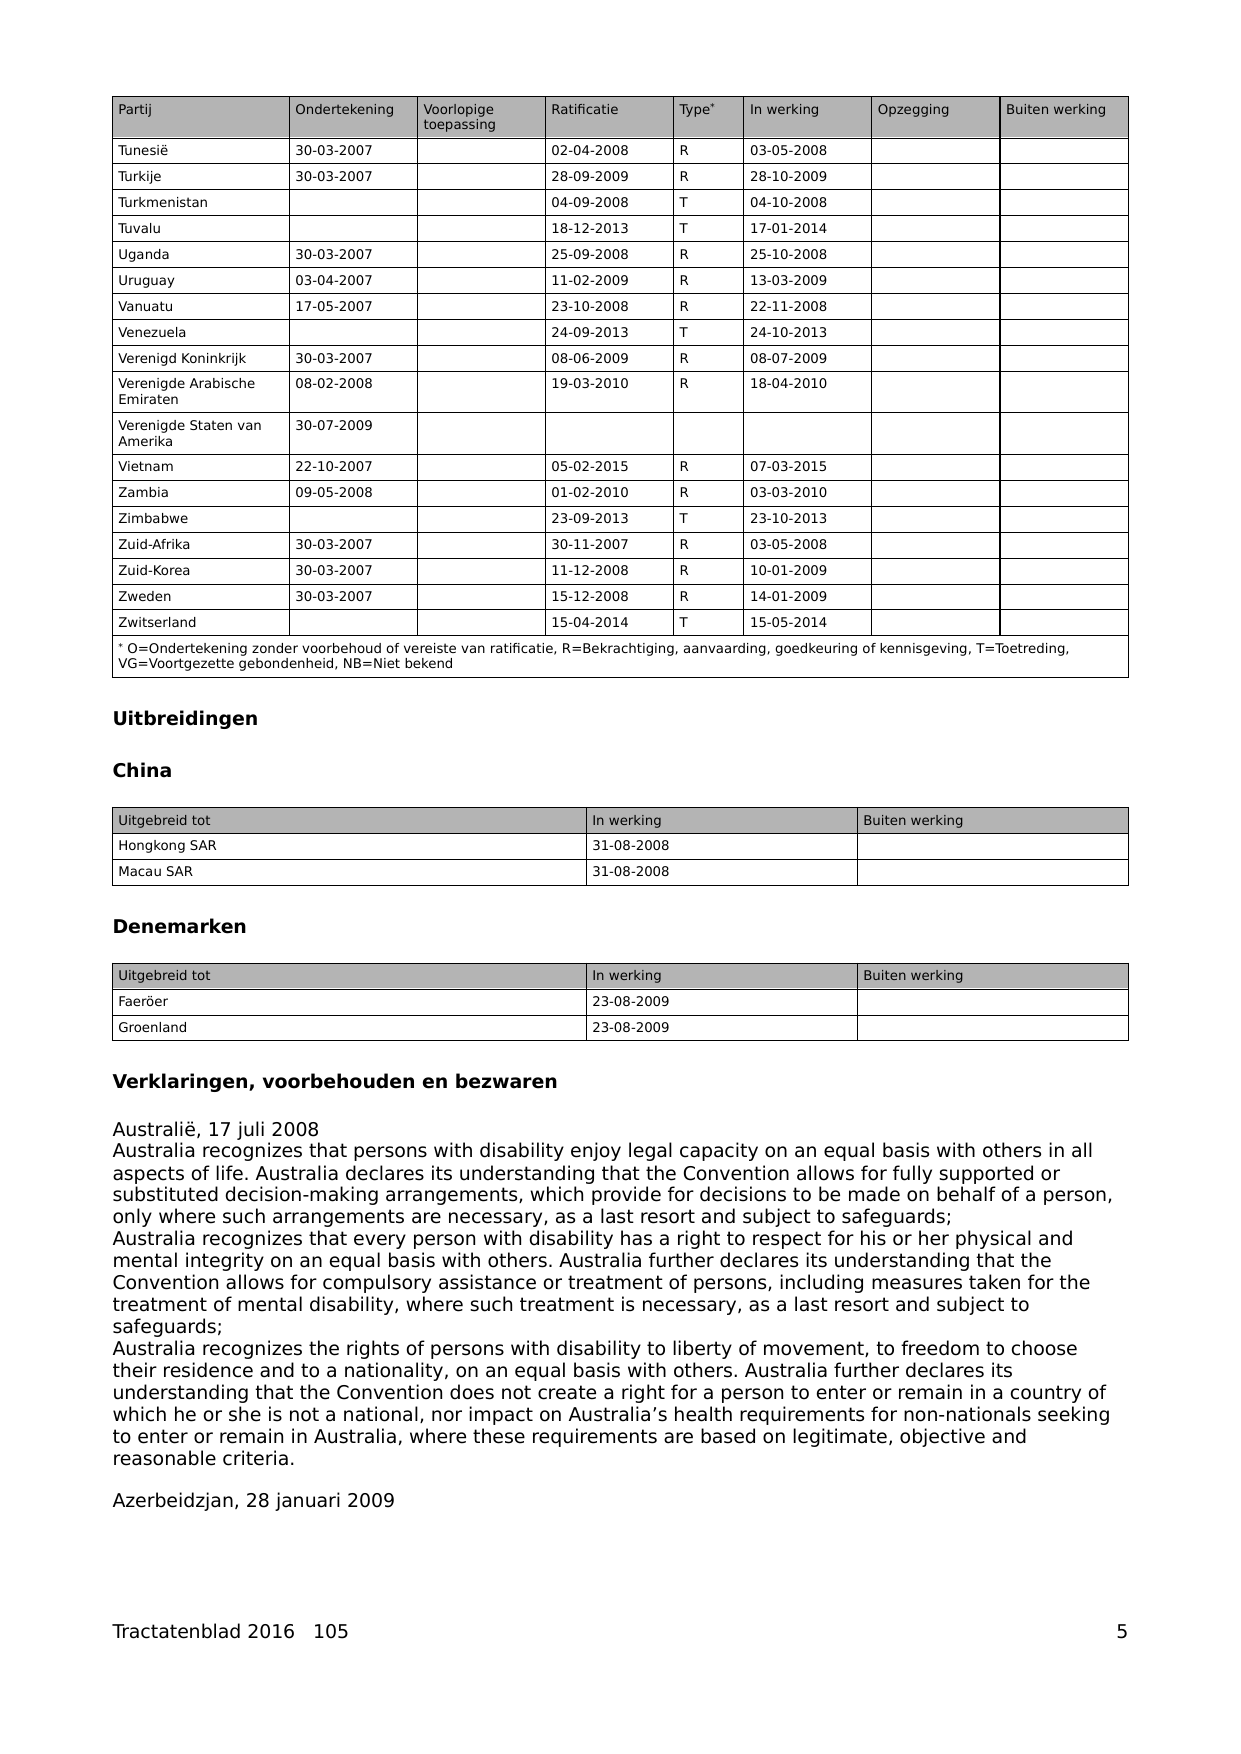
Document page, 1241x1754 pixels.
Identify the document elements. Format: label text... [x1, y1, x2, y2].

table_cell Zambia [113, 481, 289, 506]
table_cell [872, 346, 999, 371]
table_cell 31-08-2008 [587, 860, 857, 884]
table_cell [418, 268, 545, 293]
table_cell 08-02-2008 [290, 372, 417, 412]
table_header Buiten werking [858, 808, 1128, 833]
table_cell [546, 413, 673, 454]
table_cell 03-05-2008 [744, 533, 871, 557]
table_cell 15-05-2014 [744, 610, 871, 635]
table_cell 22-11-2008 [744, 294, 871, 319]
table_cell [858, 990, 1128, 1014]
table_cell T [674, 507, 743, 532]
table_cell 30-03-2007 [290, 139, 417, 163]
table_cell [418, 507, 545, 532]
table_cell Verenigde Arabische Emiraten [113, 372, 289, 412]
table_cell T [674, 610, 743, 635]
table_cell R [674, 164, 743, 189]
table_cell [872, 139, 999, 163]
table_cell 30-11-2007 [546, 533, 673, 557]
table_cell Zweden [113, 585, 289, 609]
table_cell 15-04-2014 [546, 610, 673, 635]
table_cell [1001, 164, 1128, 189]
table_cell [1001, 216, 1128, 241]
table_cell [1001, 413, 1128, 454]
table_cell R [674, 294, 743, 319]
table_cell [872, 320, 999, 345]
table_cell 18-04-2010 [744, 372, 871, 412]
table_cell R [674, 585, 743, 609]
table_header Ondertekening [290, 97, 417, 137]
table_cell [418, 585, 545, 609]
table_cell R [674, 533, 743, 557]
table_cell [1001, 242, 1128, 267]
table_cell 11-12-2008 [546, 559, 673, 583]
table_header Uitgebreid tot [113, 964, 586, 988]
table_cell 30-03-2007 [290, 242, 417, 267]
table_cell [290, 610, 417, 635]
table_cell R [674, 559, 743, 583]
table_cell Turkmenistan [113, 190, 289, 215]
table_cell [872, 216, 999, 241]
table_cell [418, 164, 545, 189]
table_cell [1001, 190, 1128, 215]
table_cell [1001, 610, 1128, 635]
table_cell 04-10-2008 [744, 190, 871, 215]
table_cell Verenigd Koninkrijk [113, 346, 289, 371]
table_cell 22-10-2007 [290, 455, 417, 480]
table_cell 30-03-2007 [290, 164, 417, 189]
table_cell [872, 268, 999, 293]
table_cell [1001, 268, 1128, 293]
table_cell 04-09-2008 [546, 190, 673, 215]
table_cell 17-01-2014 [744, 216, 871, 241]
table_cell [418, 294, 545, 319]
table_cell 23-10-2008 [546, 294, 673, 319]
table_cell [872, 242, 999, 267]
table_cell [418, 455, 545, 480]
table_cell [872, 481, 999, 506]
table_cell [858, 1016, 1128, 1040]
table_cell [1001, 346, 1128, 371]
table_cell 03-05-2008 [744, 139, 871, 163]
table_cell Vanuatu [113, 294, 289, 319]
table_cell [290, 216, 417, 241]
table_header Uitgebreid tot [113, 808, 586, 833]
table_cell R [674, 242, 743, 267]
table_cell [1001, 559, 1128, 583]
table_cell 10-01-2009 [744, 559, 871, 583]
table_header Buiten werking [1001, 97, 1128, 137]
table_cell [1001, 139, 1128, 163]
text Australia recognizes the rights of persons with disability to liberty of movement, to freedom to choose their residence and to a nationality, on an equal basis with others. Australia further declares its understanding that the Convention does not create a right for a person to enter or remain in a country of which he or she is not a national, nor impact on Australia’s health requirements for non-nationals seeking to enter or remain in Australia, where these requirements are based on legitimate, objective and reasonable criteria. [112, 1338, 1128, 1470]
table_cell 23-10-2013 [744, 507, 871, 532]
table_cell 24-09-2013 [546, 320, 673, 345]
table_cell Vietnam [113, 455, 289, 480]
table_cell [1001, 507, 1128, 532]
table_cell [872, 413, 999, 454]
table_cell Zuid-Afrika [113, 533, 289, 557]
table_cell [418, 242, 545, 267]
table_cell Groenland [113, 1016, 586, 1040]
table_cell [872, 507, 999, 532]
table_cell 30-03-2007 [290, 585, 417, 609]
table_cell 08-07-2009 [744, 346, 871, 371]
table_cell Uruguay [113, 268, 289, 293]
table_cell Tunesië [113, 139, 289, 163]
text Australia recognizes that every person with disability has a right to respect for his or her physical and mental integrity on an equal basis with others. Australia further declares its understanding that the Convention allows for compulsory assistance or treatment of persons, including measures taken for the treatment of mental disability, where such treatment is necessary, as a last resort and subject to safeguards; [112, 1228, 1128, 1338]
table_header Ratificatie [546, 97, 673, 137]
table_cell [1001, 585, 1128, 609]
table_header Type* [674, 97, 743, 137]
table_header Buiten werking [858, 964, 1128, 988]
table_cell [1001, 455, 1128, 480]
table_cell 11-02-2009 [546, 268, 673, 293]
table_cell Macau SAR [113, 860, 586, 884]
table_cell 23-08-2009 [587, 990, 857, 1014]
table_cell [418, 481, 545, 506]
table_cell [290, 320, 417, 345]
table_cell [872, 533, 999, 557]
table_cell [418, 190, 545, 215]
table_cell [1001, 481, 1128, 506]
table_cell [872, 559, 999, 583]
table_cell R [674, 455, 743, 480]
table_cell 14-01-2009 [744, 585, 871, 609]
table_cell Uganda [113, 242, 289, 267]
text Australia recognizes that persons with disability enjoy legal capacity on an equal basis with others in all aspects of life. Australia declares its understanding that the Convention allows for fully supported or substituted decision-making arrangements, which provide for decisions to be made on behalf of a person, only where such arrangements are necessary, as a last resort and subject to safeguards; [112, 1140, 1128, 1228]
table_cell T [674, 216, 743, 241]
table_cell [872, 294, 999, 319]
table_cell Venezuela [113, 320, 289, 345]
table_header In werking [744, 97, 871, 137]
table_cell Zuid-Korea [113, 559, 289, 583]
table_cell [418, 610, 545, 635]
table_cell * O=Ondertekening zonder voorbehoud of vereiste van ratificatie, R=Bekrachtiging, aanvaarding, goedkeuring of kennisgeving, T=Toetreding, VG=Voortgezette gebondenheid, NB=Niet bekend [113, 636, 1128, 677]
table_cell 30-03-2007 [290, 533, 417, 557]
table_header Opzegging [872, 97, 999, 137]
table_cell [872, 610, 999, 635]
table_cell 09-05-2008 [290, 481, 417, 506]
table_cell 18-12-2013 [546, 216, 673, 241]
table_cell Zimbabwe [113, 507, 289, 532]
table_cell [418, 413, 545, 454]
table_cell Zwitserland [113, 610, 289, 635]
table_cell [418, 216, 545, 241]
table_cell [858, 834, 1128, 859]
table_header In werking [587, 964, 857, 988]
table_cell Hongkong SAR [113, 834, 586, 859]
table_header In werking [587, 808, 857, 833]
table_header Partij [113, 97, 289, 137]
table_cell 05-02-2015 [546, 455, 673, 480]
table_cell [418, 346, 545, 371]
table_cell 25-09-2008 [546, 242, 673, 267]
table_cell [1001, 294, 1128, 319]
table_cell 28-10-2009 [744, 164, 871, 189]
table_cell [872, 190, 999, 215]
table_cell [418, 372, 545, 412]
table_cell [744, 413, 871, 454]
table_cell Turkije [113, 164, 289, 189]
table_cell [872, 372, 999, 412]
table_cell 24-10-2013 [744, 320, 871, 345]
table_cell R [674, 139, 743, 163]
table_cell 01-02-2010 [546, 481, 673, 506]
table_cell 28-09-2009 [546, 164, 673, 189]
table_cell 17-05-2007 [290, 294, 417, 319]
table_cell Verenigde Staten van Amerika [113, 413, 289, 454]
subtitle China [112, 760, 1128, 782]
table_cell 25-10-2008 [744, 242, 871, 267]
table_cell R [674, 268, 743, 293]
table_cell 07-03-2015 [744, 455, 871, 480]
table_cell [858, 860, 1128, 884]
table_cell [418, 533, 545, 557]
table_cell Faeröer [113, 990, 586, 1014]
table_cell [418, 559, 545, 583]
table_header Voorlopige toepassing [418, 97, 545, 137]
table_cell [872, 164, 999, 189]
table_cell [1001, 533, 1128, 557]
table_cell 30-03-2007 [290, 346, 417, 371]
table_cell 13-03-2009 [744, 268, 871, 293]
text Australië, 17 juli 2008 [112, 1118, 1128, 1140]
subtitle Denemarken [112, 916, 1128, 938]
table_cell R [674, 346, 743, 371]
table_cell 30-07-2009 [290, 413, 417, 454]
table_cell 03-04-2007 [290, 268, 417, 293]
table_cell 30-03-2007 [290, 559, 417, 583]
table_cell [1001, 320, 1128, 345]
table_cell [1001, 372, 1128, 412]
table_cell T [674, 320, 743, 345]
table_cell 02-04-2008 [546, 139, 673, 163]
table_cell [290, 507, 417, 532]
table_cell R [674, 372, 743, 412]
table_cell [674, 413, 743, 454]
table_cell [872, 455, 999, 480]
table_cell [418, 139, 545, 163]
table_cell [872, 585, 999, 609]
table_cell 15-12-2008 [546, 585, 673, 609]
table_cell 31-08-2008 [587, 834, 857, 859]
table_cell 03-03-2010 [744, 481, 871, 506]
table_cell [290, 190, 417, 215]
table_cell 19-03-2010 [546, 372, 673, 412]
table_cell 08-06-2009 [546, 346, 673, 371]
table_cell R [674, 481, 743, 506]
table_cell Tuvalu [113, 216, 289, 241]
table_cell [418, 320, 545, 345]
table_cell T [674, 190, 743, 215]
subtitle Uitbreidingen [112, 708, 1128, 730]
subtitle Verklaringen, voorbehouden en bezwaren [112, 1071, 1128, 1093]
table_cell 23-09-2013 [546, 507, 673, 532]
text Azerbeidzjan, 28 januari 2009 [112, 1490, 1128, 1512]
table_cell 23-08-2009 [587, 1016, 857, 1040]
